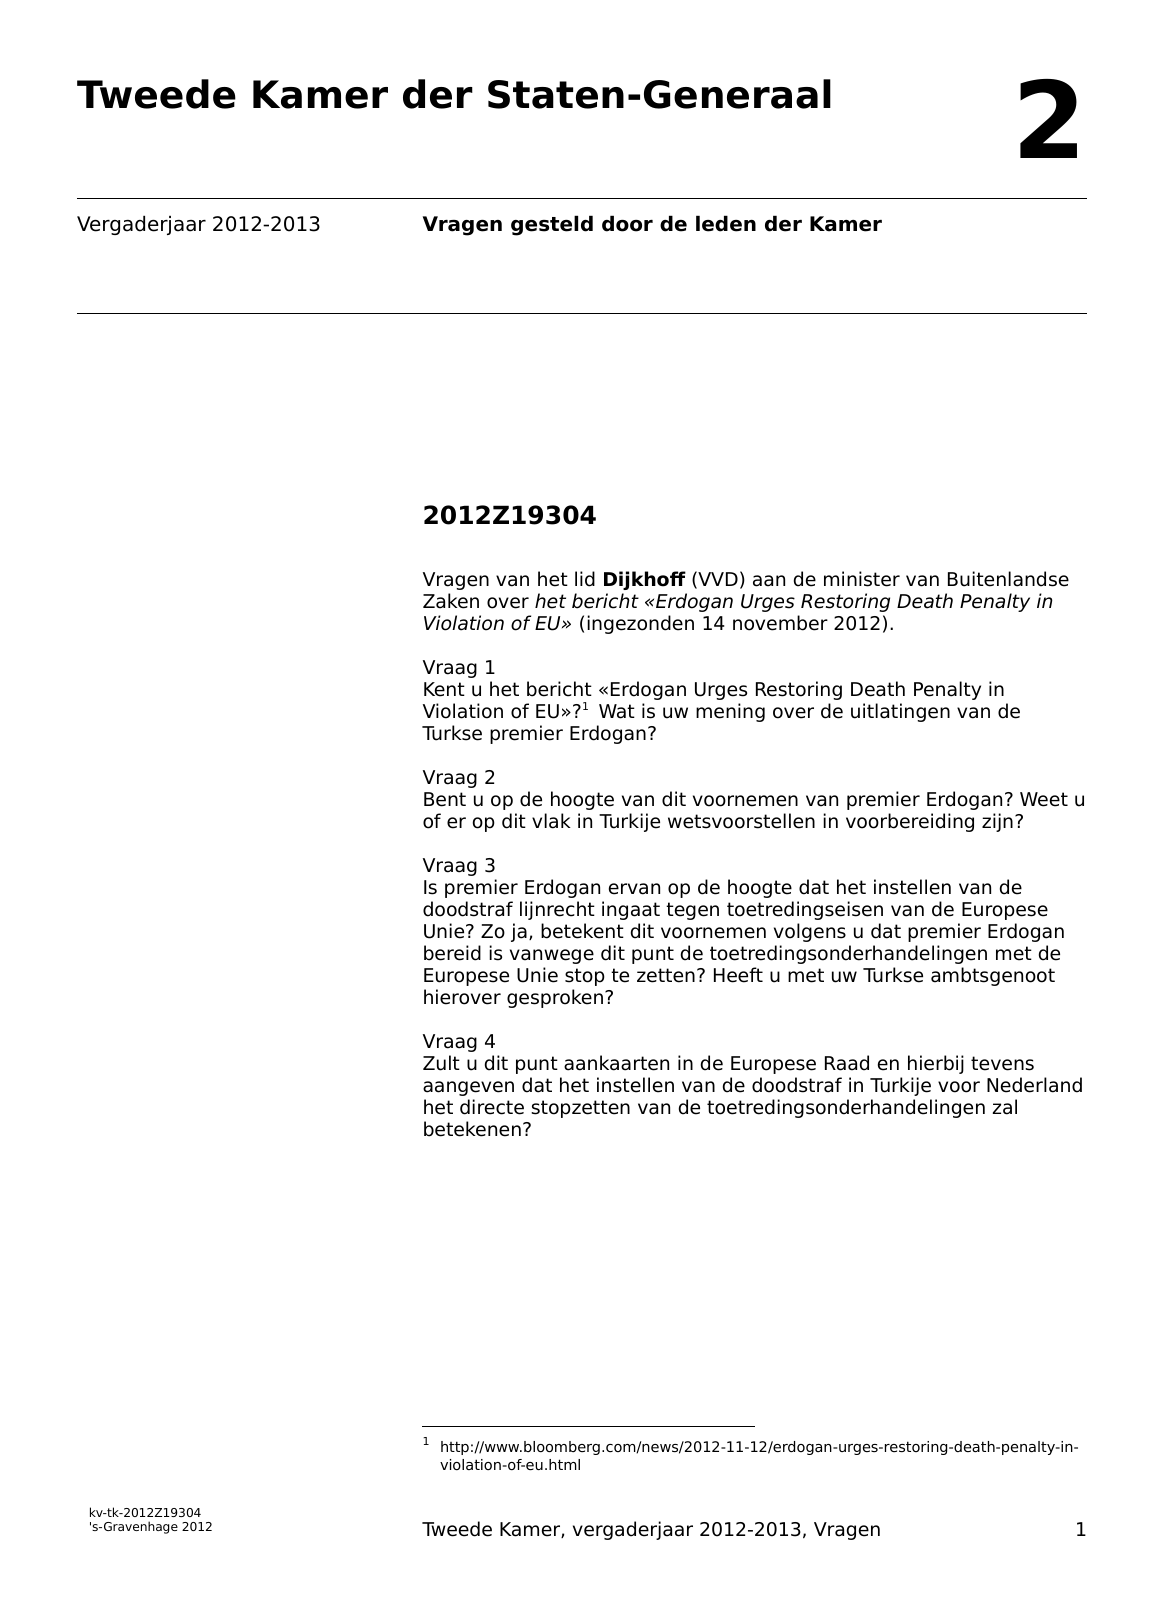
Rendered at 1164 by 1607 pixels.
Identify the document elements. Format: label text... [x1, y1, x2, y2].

table_header 2 [886, 59, 1087, 198]
text kv-tk-2012Z19304 [88, 1506, 323, 1520]
text Vraag 1 [422, 657, 1087, 679]
text http://www.bloomberg.com/news/2012-11-12/erdogan-urges-restoring-death-penalty-in-violation-of-eu.html [422, 1435, 1087, 1474]
text Zult u dit punt aankaarten in de Europese Raad en hierbij tevens aangeven dat het instellen van de doodstraf in Turkije voor Nederland het directe stopzetten van de toetredingsonderhandelingen zal betekenen? [422, 1053, 1087, 1141]
table_header Tweede Kamer der Staten-Generaal [77, 59, 886, 198]
text Bent u op de hoogte van dit voornemen van premier Erdogan? Weet u of er op dit vlak in Turkije wetsvoorstellen in voorbereiding zijn? [422, 789, 1087, 833]
text 2012Z19304 [422, 501, 1087, 531]
text Kent u het bericht «Erdogan Urges Restoring Death Penalty in Violation of EU»? Wat is uw mening over de uitlatingen van de Turkse premier Erdogan? [422, 679, 1087, 745]
text Vraag 3 [422, 855, 1087, 877]
text Vraag 4 [422, 1031, 1087, 1053]
table_cell Vragen gesteld door de leden der Kamer [422, 199, 1087, 313]
text 's-Gravenhage 2012 [88, 1520, 323, 1534]
text Vragen van het lid Dijkhoff (VVD) aan de minister van Buitenlandse Zaken over het bericht «Erdogan Urges Restoring Death Penalty in Violation of EU» (ingezonden 14 november 2012). [422, 569, 1087, 635]
text Vraag 2 [422, 767, 1087, 789]
text Is premier Erdogan ervan op de hoogte dat het instellen van de doodstraf lijnrecht ingaat tegen toetredingseisen van de Europese Unie? Zo ja, betekent dit voornemen volgens u dat premier Erdogan bereid is vanwege dit punt de toetredingsonderhandelingen met de Europese Unie stop te zetten? Heeft u met uw Turkse ambtsgenoot hierover gesproken? [422, 877, 1087, 1009]
table_cell Vergaderjaar 2012-2013 [77, 199, 422, 313]
